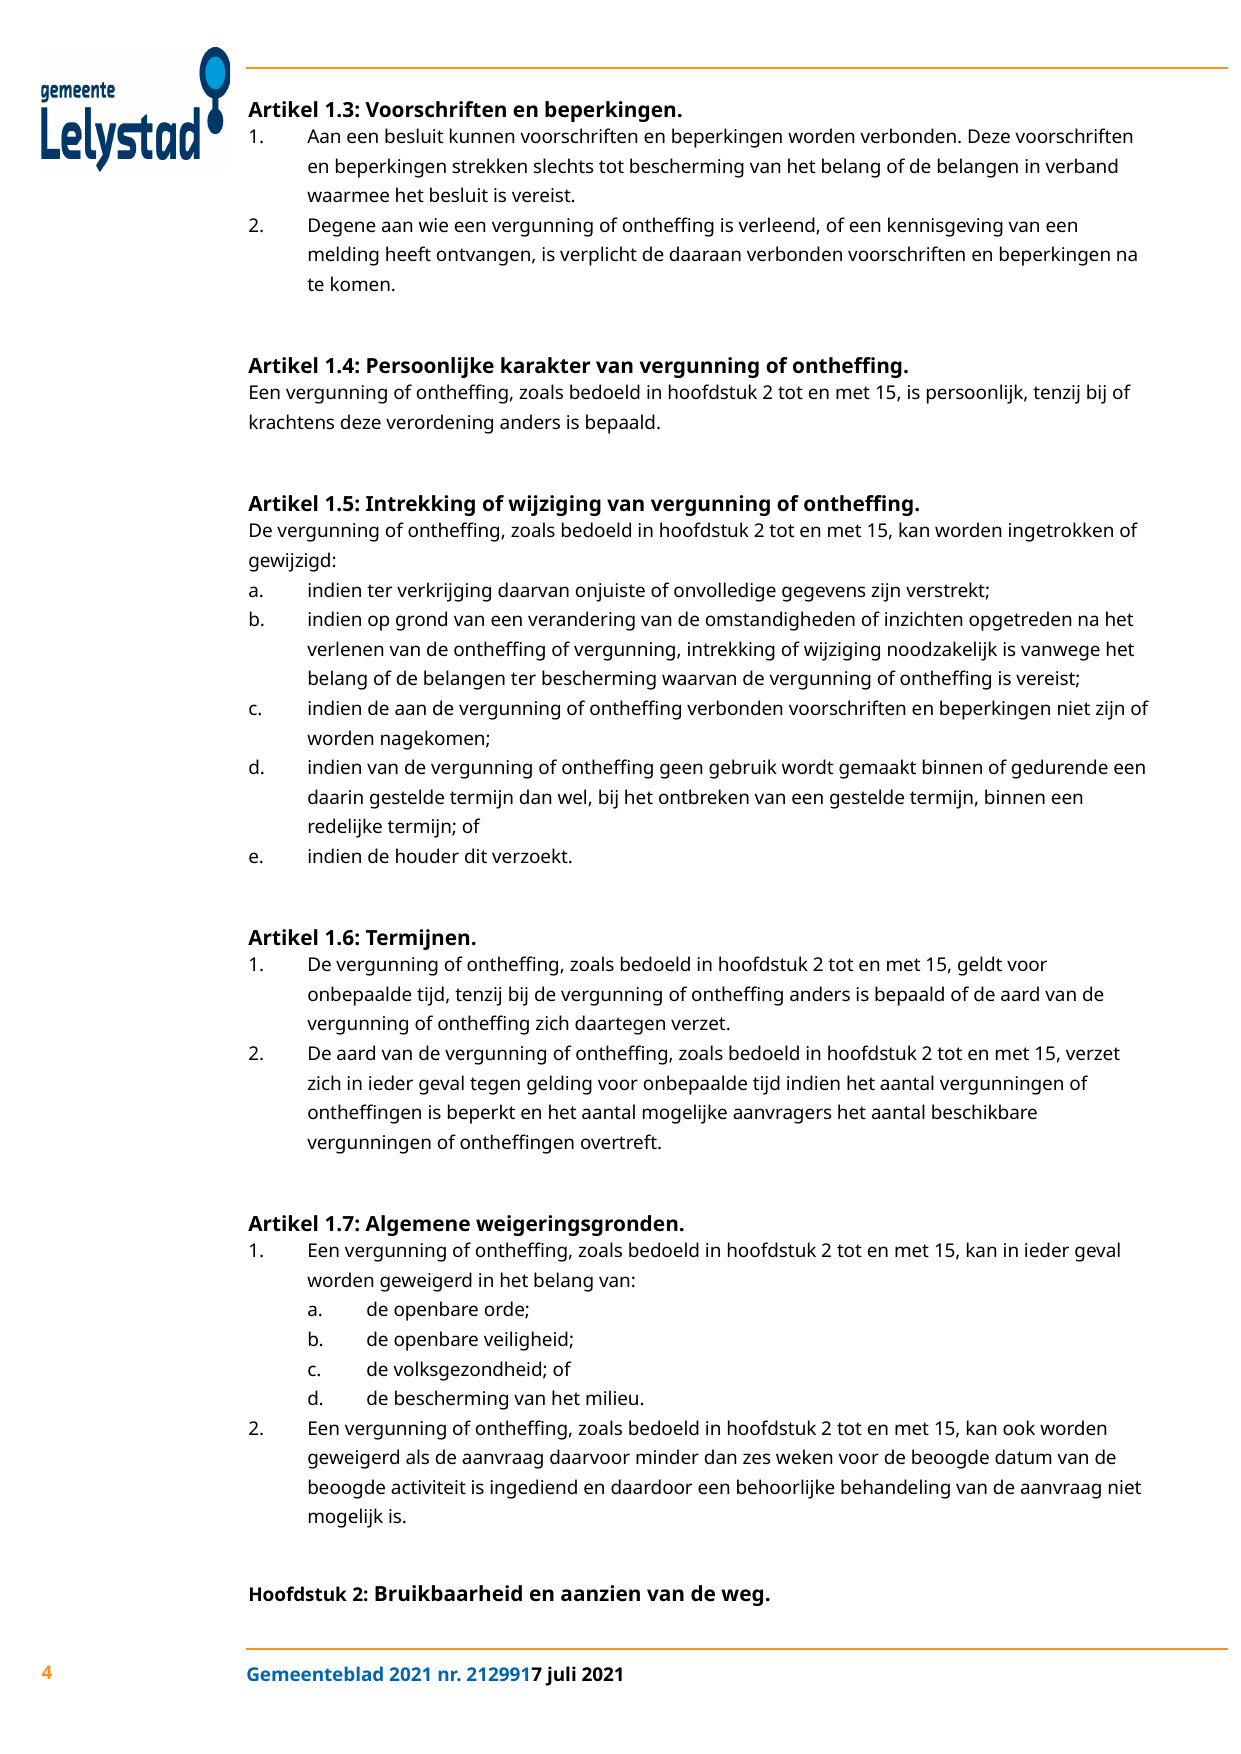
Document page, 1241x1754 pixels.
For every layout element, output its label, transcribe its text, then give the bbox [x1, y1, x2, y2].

list de openbare veiligheid; [307, 1326, 1152, 1352]
text Artikel 1.4: Persoonlijke karakter van vergunning of ontheffing. [248, 351, 1152, 379]
list de bescherming van het milieu. [307, 1385, 1152, 1411]
list indien de houder dit verzoekt. [248, 843, 1152, 869]
text Een vergunning of ontheffing, zoals bedoeld in hoofdstuk 2 tot en met 15, is persoonlijk, tenzij bij of krachtens deze verordening anders is bepaald. [248, 379, 1152, 435]
list de openbare orde; [307, 1297, 1152, 1322]
list De aard van de vergunning of ontheffing, zoals bedoeld in hoofdstuk 2 tot en met 15, verzet zich in ieder geval tegen gelding voor onbepaalde tijd indien het aantal vergunningen of ontheffingen is beperkt en het aantal mogelijke aanvragers het aantal beschikbare vergunningen of ontheffingen overtreft. [248, 1040, 1152, 1155]
picture [41, 47, 231, 172]
list indien ter verkrijging daarvan onjuiste of onvolledige gegevens zijn verstrekt; [248, 577, 1152, 602]
list Een vergunning of ontheffing, zoals bedoeld in hoofdstuk 2 tot en met 15, kan ook worden geweigerd als de aanvraag daarvoor minder dan zes weken voor de beoogde datum van de beoogde activiteit is ingediend en daardoor een behoorlijke behandeling van de aanvraag niet mogelijk is. [248, 1415, 1152, 1529]
text Artikel 1.3: Voorschriften en beperkingen. [248, 95, 1152, 123]
text Hoofdstuk 2: Bruikbaarheid en aanzien van de weg. [248, 1579, 1152, 1607]
text Artikel 1.5: Intrekking of wijziging van vergunning of ontheffing. [248, 489, 1152, 518]
list De vergunning of ontheffing, zoals bedoeld in hoofdstuk 2 tot en met 15, geldt voor onbepaalde tijd, tenzij bij de vergunning of ontheffing anders is bepaald of de aard van de vergunning of ontheffing zich daartegen verzet. [248, 951, 1152, 1036]
list indien van de vergunning of ontheffing geen gebruik wordt gemaakt binnen of gedurende een daarin gestelde termijn dan wel, bij het ontbreken van een gestelde termijn, binnen een redelijke termijn; of [248, 754, 1152, 839]
list Een vergunning of ontheffing, zoals bedoeld in hoofdstuk 2 tot en met 15, kan in ieder geval worden geweigerd in het belang van: [248, 1237, 1152, 1293]
text Artikel 1.6: Termijnen. [248, 923, 1152, 951]
text Artikel 1.7: Algemene weigeringsgronden. [248, 1209, 1152, 1237]
list indien de aan de vergunning of ontheffing verbonden voorschriften en beperkingen niet zijn of worden nagekomen; [248, 695, 1152, 750]
text De vergunning of ontheffing, zoals bedoeld in hoofdstuk 2 tot en met 15, kan worden ingetrokken of gewijzigd: [248, 518, 1152, 573]
list Degene aan wie een vergunning of ontheffing is verleend, of een kennisgeving van een melding heeft ontvangen, is verplicht de daaraan verbonden voorschriften en beperkingen na te komen. [248, 212, 1152, 297]
list Aan een besluit kunnen voorschriften en beperkingen worden verbonden. Deze voorschriften en beperkingen strekken slechts tot bescherming van het belang of de belangen in verband waarmee het besluit is vereist. [248, 123, 1152, 208]
list de volksgezondheid; of [307, 1356, 1152, 1381]
list indien op grond van een verandering van de omstandigheden of inzichten opgetreden na het verlenen van de ontheffing of vergunning, intrekking of wijziging noodzakelijk is vanwege het belang of de belangen ter bescherming waarvan de vergunning of ontheffing is vereist; [248, 606, 1152, 691]
